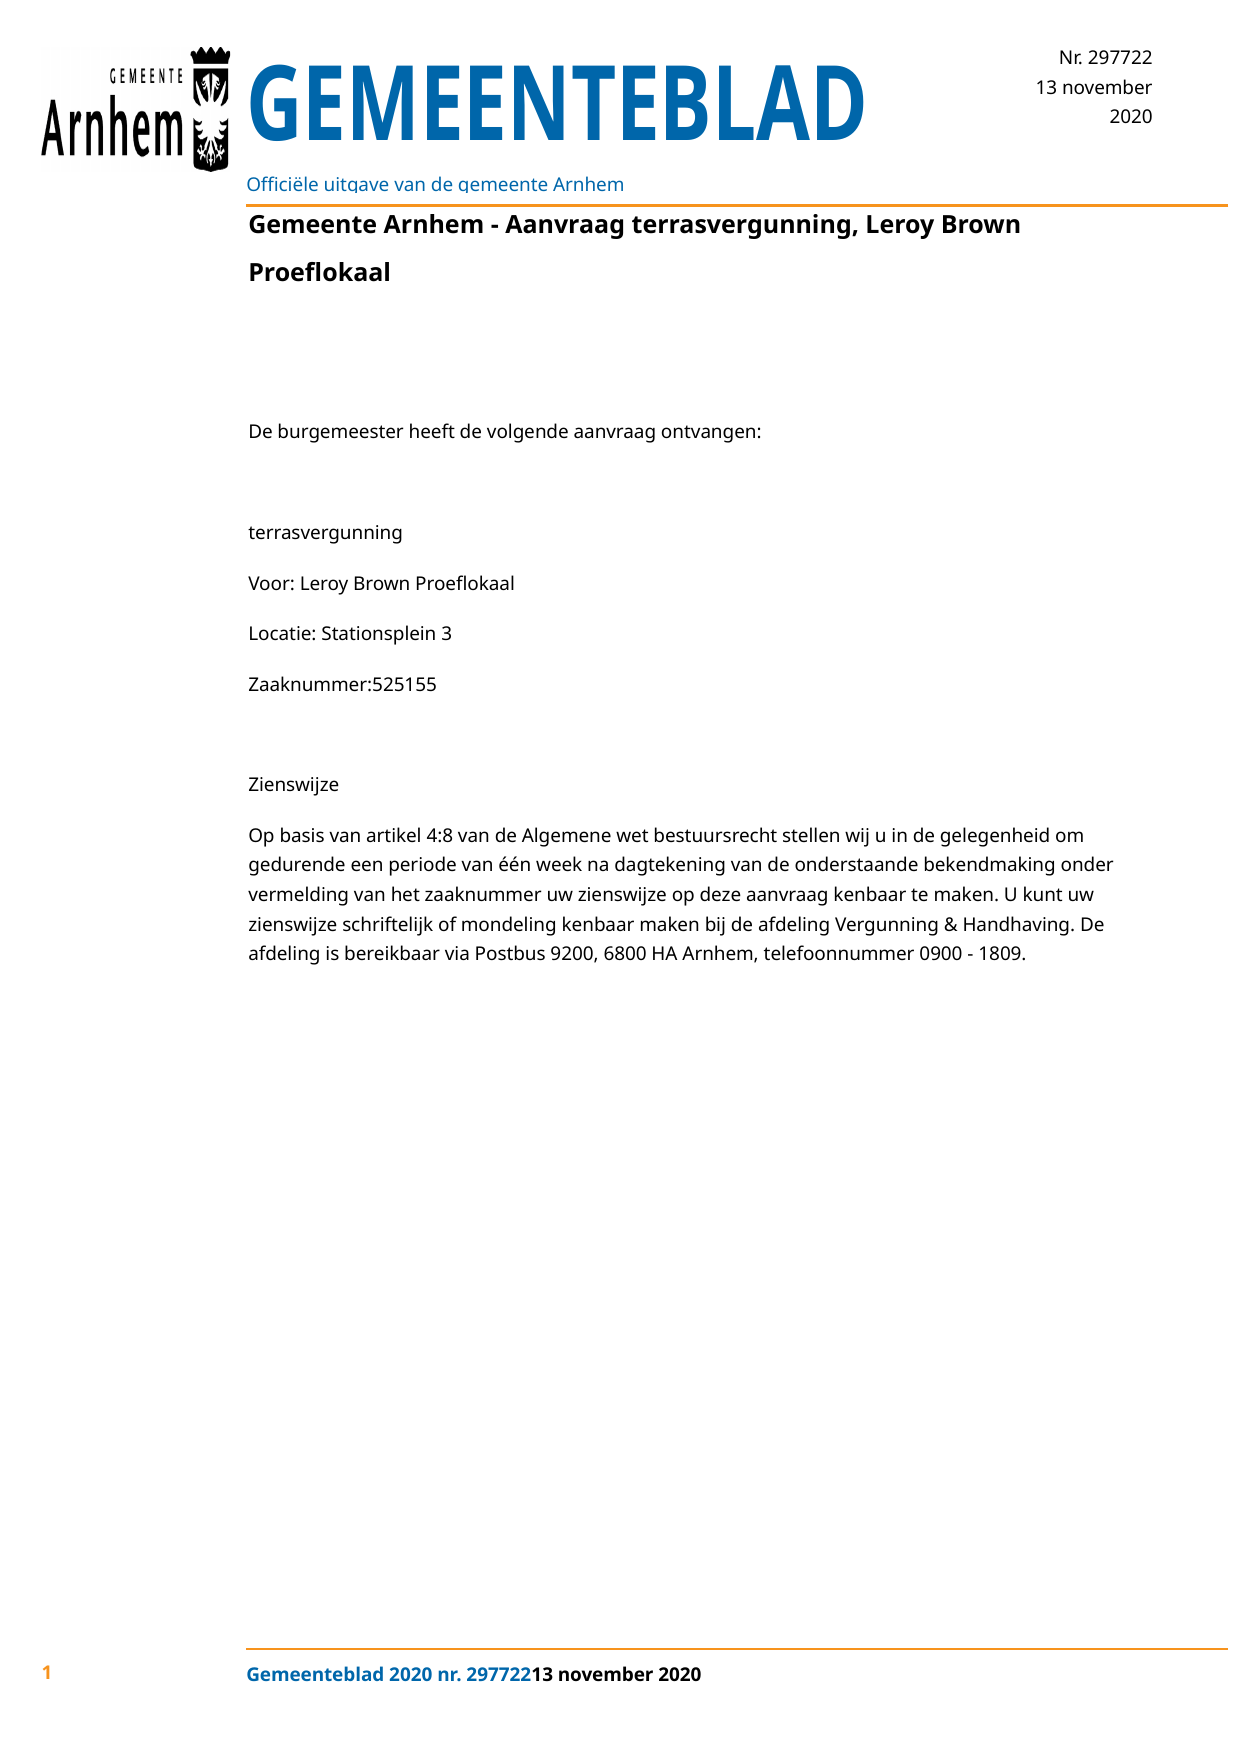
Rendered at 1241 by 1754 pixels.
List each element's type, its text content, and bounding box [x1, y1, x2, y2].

text Zaaknummer:525155 [248, 671, 1152, 697]
picture [41, 47, 231, 172]
text Op basis van artikel 4:8 van de Algemene wet bestuursrecht stellen wij u in de gelegenheid om gedurende een periode van één week na dagtekening van de onderstaande bekendmaking onder vermelding van het zaaknummer uw zienswijze op deze aanvraag kenbaar te maken. U kunt uw zienswijze schriftelijk of mondeling kenbaar maken bij de afdeling Vergunning & Handhaving. De afdeling is bereikbaar via Postbus 9200, 6800 HA Arnhem, telefoonnummer 0900 - 1809. [248, 822, 1152, 966]
text De burgemeester heeft de volgende aanvraag ontvangen: [248, 419, 1152, 444]
text Gemeente Arnhem - Aanvraag terrasvergunning, Leroy Brown Proeflokaal [248, 207, 1152, 288]
text terrasvergunning [248, 519, 1152, 545]
text Locatie: Stationsplein 3 [248, 620, 1152, 646]
text Voor: Leroy Brown Proeflokaal [248, 570, 1152, 596]
text Zienswijze [248, 772, 1152, 797]
